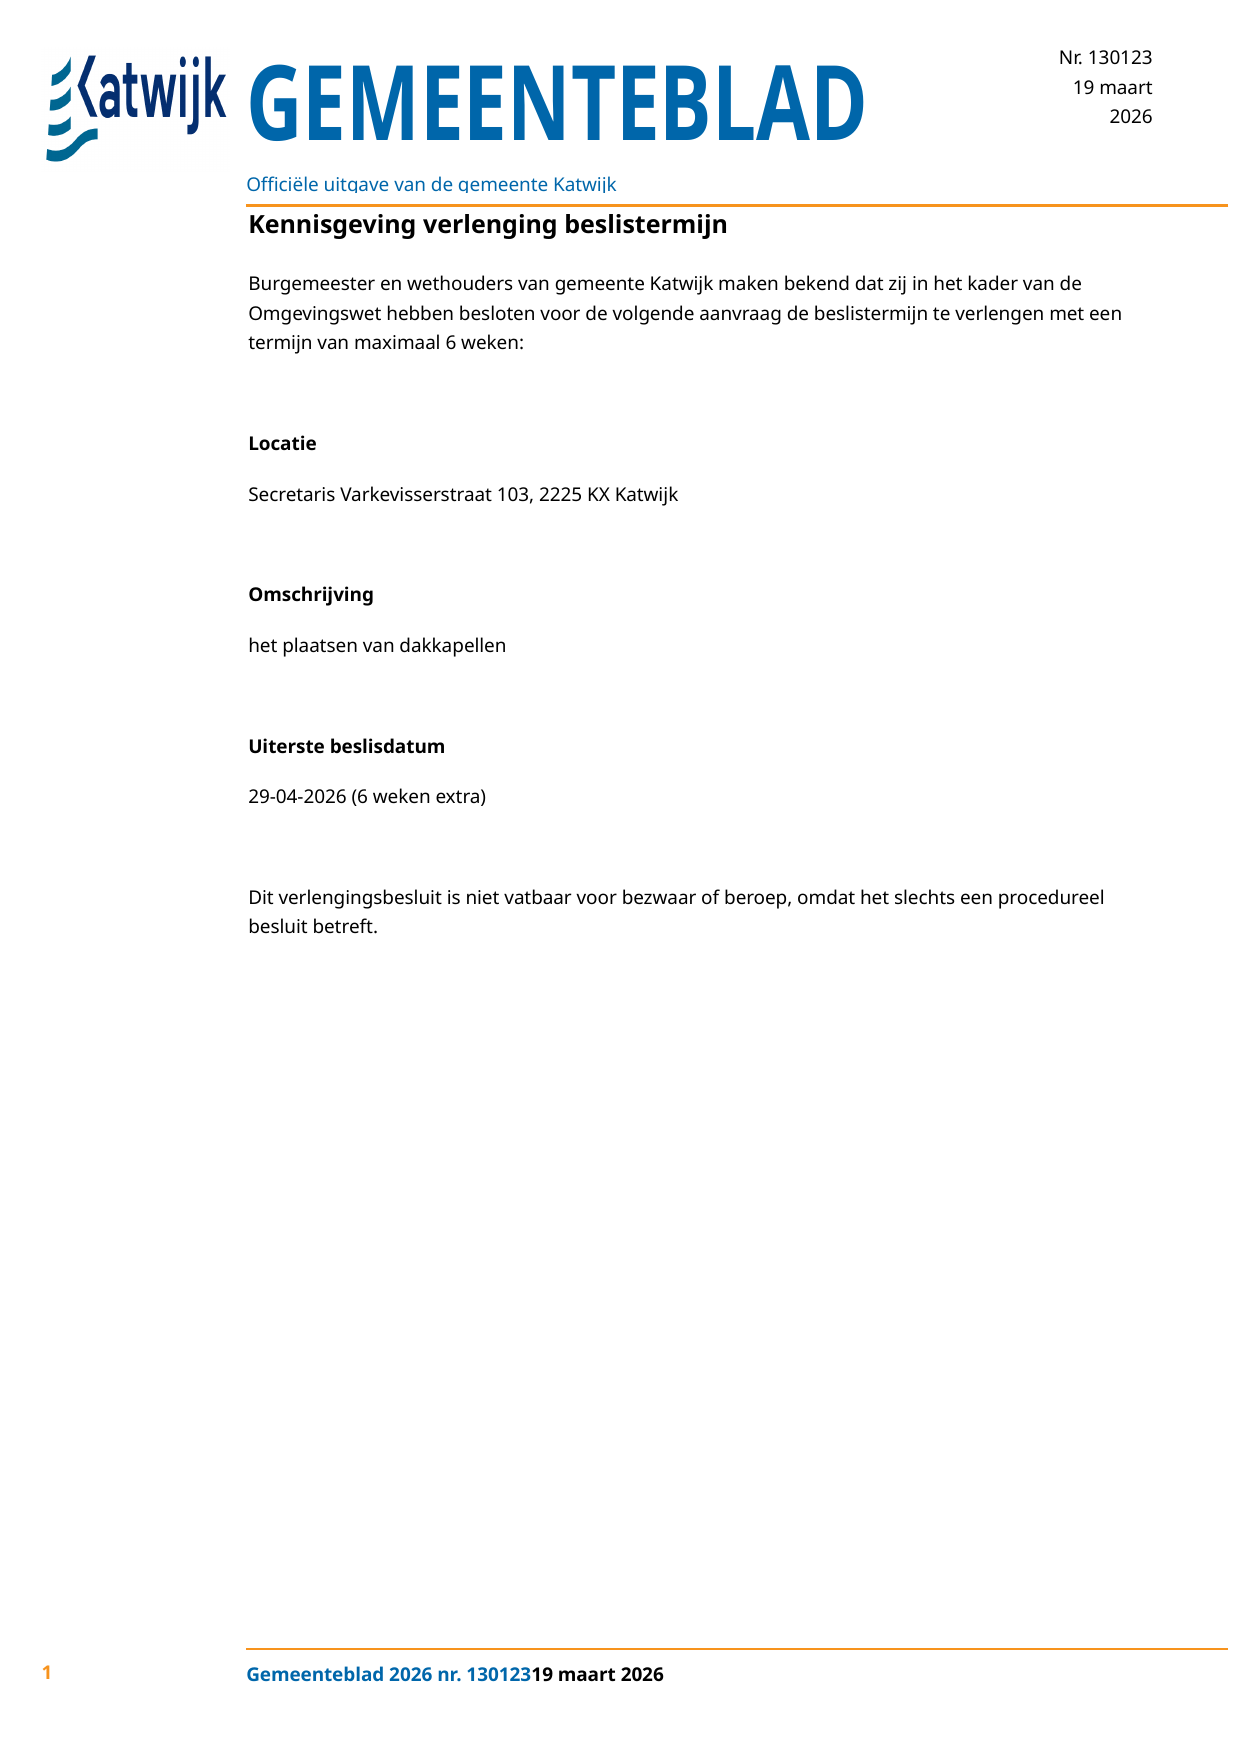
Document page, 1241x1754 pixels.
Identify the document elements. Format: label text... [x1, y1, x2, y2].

text Burgemeester en wethouders van gemeente Katwijk maken bekend dat zij in het kader van de Omgevingswet hebben besloten voor de volgende aanvraag de beslistermijn te verlengen met een termijn van maximaal 6 weken: [248, 270, 1152, 355]
text Secretaris Varkevisserstraat 103, 2225 KX Katwijk [248, 481, 1152, 506]
text Omschrijving [248, 582, 1152, 607]
text 29-04-2026 (6 weken extra) [248, 783, 1152, 809]
text het plaatsen van dakkapellen [248, 632, 1152, 658]
picture [41, 47, 231, 172]
text Dit verlengingsbesluit is niet vatbaar voor bezwaar of beroep, omdat het slechts een procedureel besluit betreft. [248, 884, 1152, 939]
text Kennisgeving verlenging beslistermijn [248, 207, 1152, 241]
text Uiterste beslisdatum [248, 733, 1152, 758]
text Locatie [248, 430, 1152, 456]
